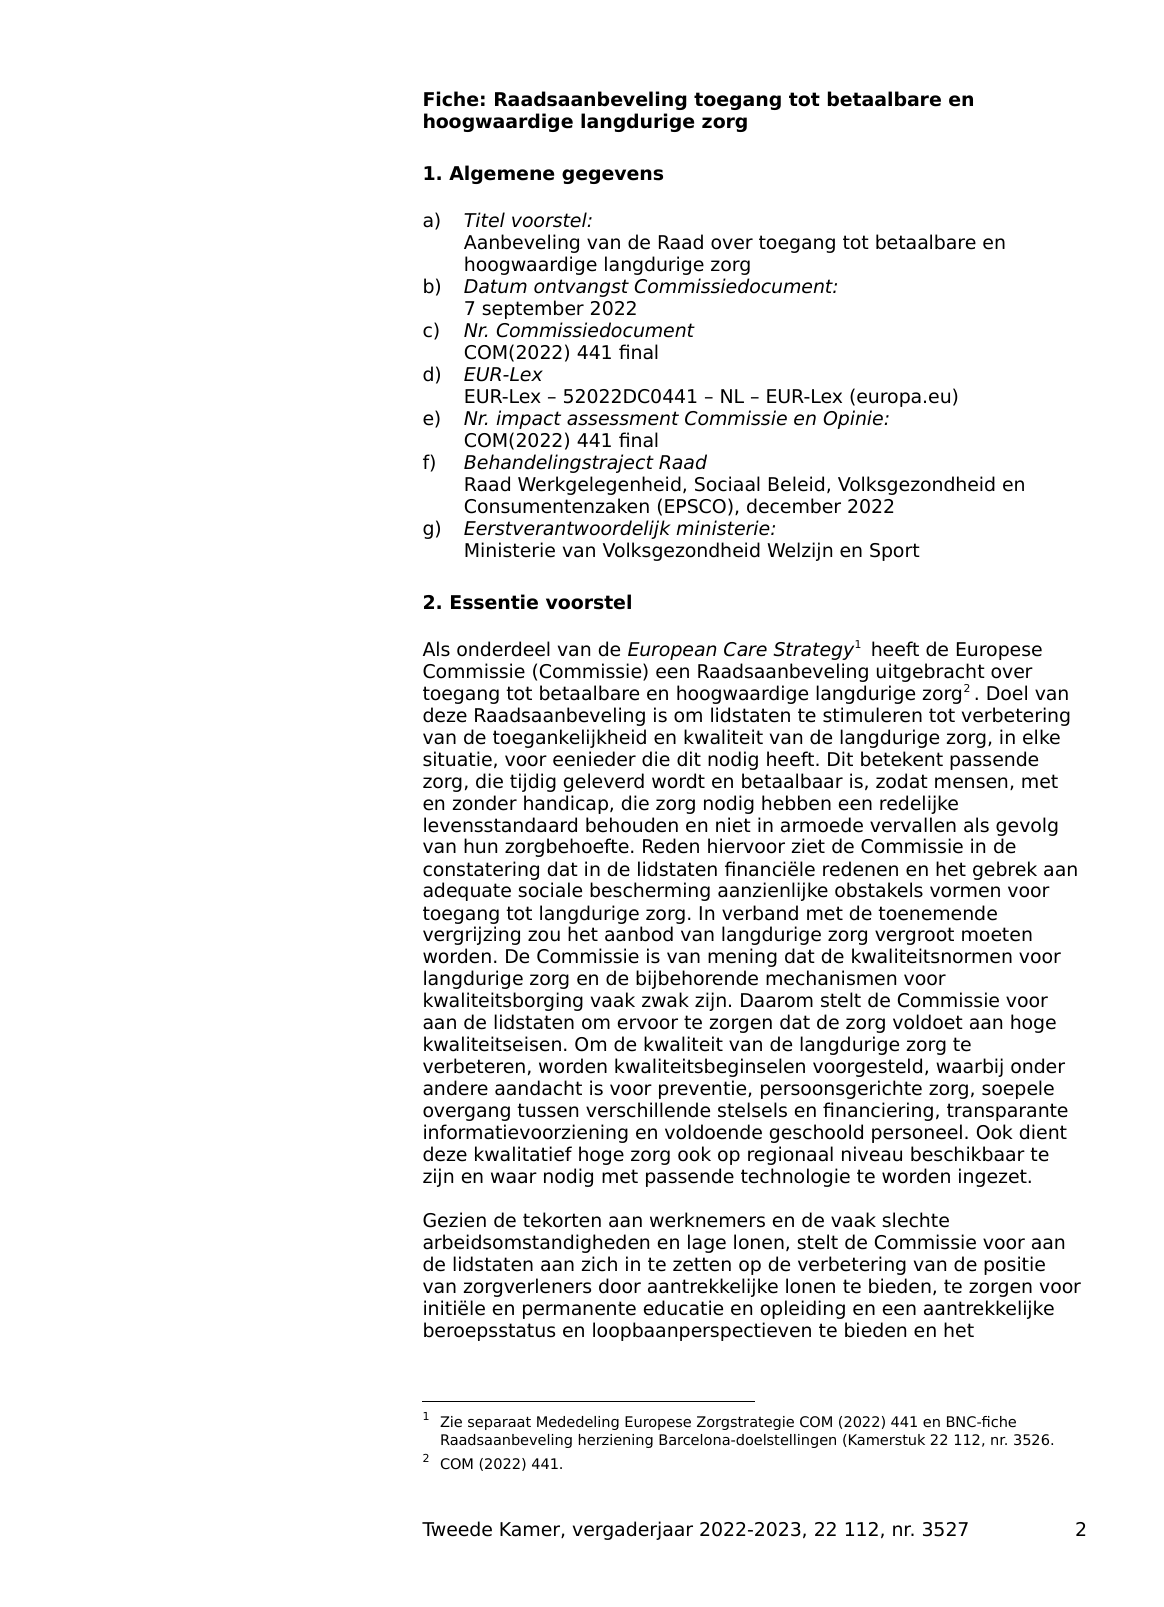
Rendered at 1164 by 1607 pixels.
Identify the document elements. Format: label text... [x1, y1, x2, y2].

text Ministerie van Volksgezondheid Welzijn en Sport [464, 540, 1087, 562]
text Gezien de tekorten aan werknemers en de vaak slechte arbeidsomstandigheden en lage lonen, stelt de Commissie voor aan de lidstaten aan zich in te zetten op de verbetering van de positie van zorgverleners door aantrekkelijke lonen te bieden, te zorgen voor initiële en permanente educatie en opleiding en een aantrekkelijke beroepsstatus en loopbaanperspectieven te bieden en het [422, 1210, 1087, 1342]
text f) Behandelingstraject Raad [422, 452, 1087, 474]
text d) EUR-Lex [422, 364, 1087, 386]
text COM (2022) 441. [422, 1452, 1087, 1474]
text c) Nr. Commissiedocument [422, 320, 1087, 342]
text 7 september 2022 [464, 298, 1087, 320]
text Aanbeveling van de Raad over toegang tot betaalbare en hoogwaardige langdurige zorg [464, 232, 1087, 276]
text EUR-Lex – 52022DC0441 – NL – EUR-Lex (europa.eu) [464, 386, 1087, 408]
text e) Nr. impact assessment Commissie en Opinie: [422, 408, 1087, 430]
subtitle Fiche: Raadsaanbeveling toegang tot betaalbare en hoogwaardige langdurige zorg [422, 89, 1087, 133]
text g) Eerstverantwoordelijk ministerie: [422, 518, 1087, 540]
text Raad Werkgelegenheid, Sociaal Beleid, Volksgezondheid en Consumentenzaken (EPSCO), december 2022 [464, 474, 1087, 518]
text COM(2022) 441 final [464, 342, 1087, 364]
subtitle 2. Essentie voorstel [422, 592, 1087, 614]
subtitle 1. Algemene gegevens [422, 163, 1087, 185]
text Zie separaat Mededeling Europese Zorgstrategie COM (2022) 441 en BNC-fiche Raadsaanbeveling herziening Barcelona-doelstellingen (Kamerstuk 22 112, nr. 3526. [422, 1410, 1087, 1449]
text COM(2022) 441 final [464, 430, 1087, 452]
text b) Datum ontvangst Commissiedocument: [422, 276, 1087, 298]
text a) Titel voorstel: [422, 210, 1087, 232]
text Als onderdeel van de European Care Strategy heeft de Europese Commissie (Commissie) een Raadsaanbeveling uitgebracht over toegang tot betaalbare en hoogwaardige langdurige zorg. Doel van deze Raadsaanbeveling is om lidstaten te stimuleren tot verbetering van de toegankelijkheid en kwaliteit van de langdurige zorg, in elke situatie, voor eenieder die dit nodig heeft. Dit betekent passende zorg, die tijdig geleverd wordt en betaalbaar is, zodat mensen, met en zonder handicap, die zorg nodig hebben een redelijke levensstandaard behouden en niet in armoede vervallen als gevolg van hun zorgbehoefte. Reden hiervoor ziet de Commissie in de constatering dat in de lidstaten financiële redenen en het gebrek aan adequate sociale bescherming aanzienlijke obstakels vormen voor toegang tot langdurige zorg. In verband met de toenemende vergrijzing zou het aanbod van langdurige zorg vergroot moeten worden. De Commissie is van mening dat de kwaliteitsnormen voor langdurige zorg en de bijbehorende mechanismen voor kwaliteitsborging vaak zwak zijn. Daarom stelt de Commissie voor aan de lidstaten om ervoor te zorgen dat de zorg voldoet aan hoge kwaliteitseisen. Om de kwaliteit van de langdurige zorg te verbeteren, worden kwaliteitsbeginselen voorgesteld, waarbij onder andere aandacht is voor preventie, persoonsgerichte zorg, soepele overgang tussen verschillende stelsels en financiering, transparante informatievoorziening en voldoende geschoold personeel. Ook dient deze kwalitatief hoge zorg ook op regionaal niveau beschikbaar te zijn en waar nodig met passende technologie te worden ingezet. [422, 639, 1087, 1188]
